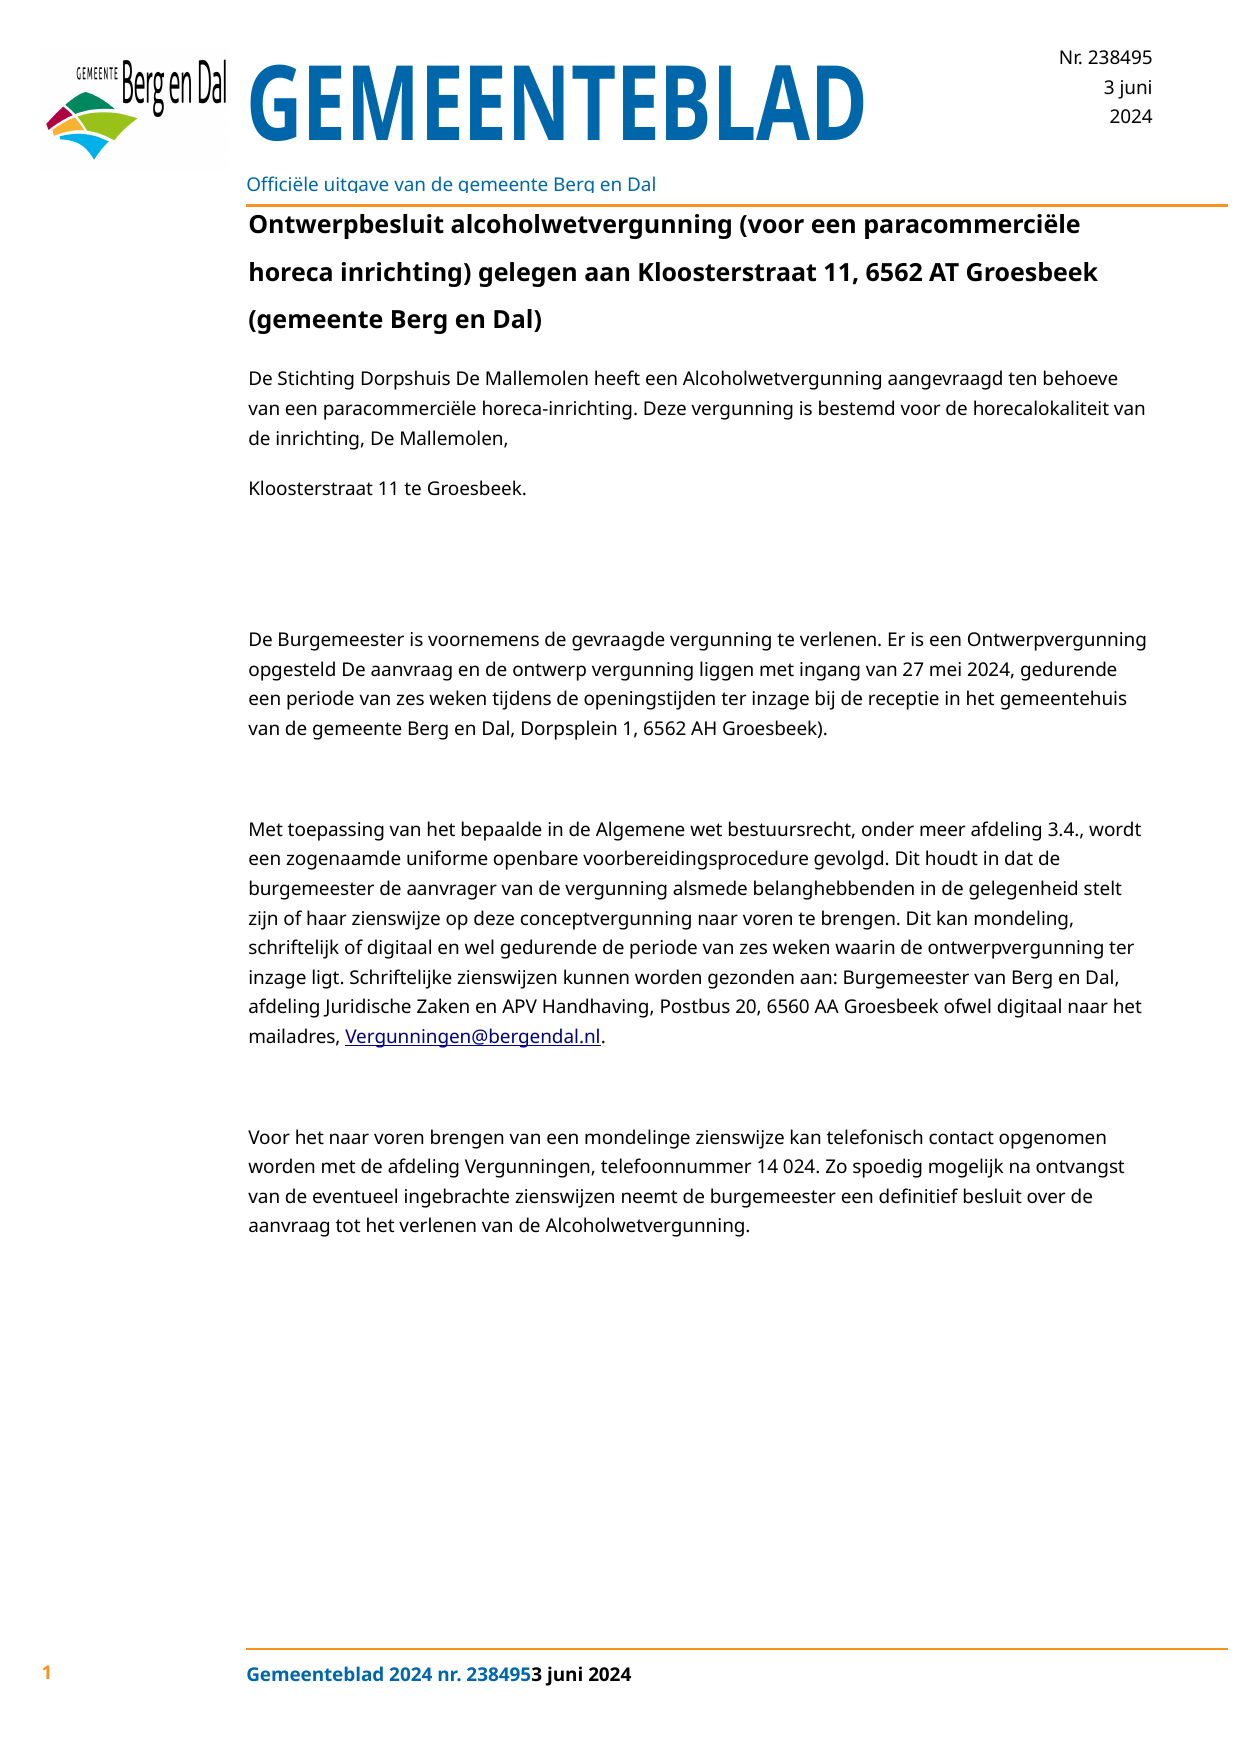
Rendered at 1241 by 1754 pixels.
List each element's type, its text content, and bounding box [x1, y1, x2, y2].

text De Burgemeester is voornemens de gevraagde vergunning te verlenen. Er is een Ontwerpvergunning opgesteld De aanvraag en de ontwerp vergunning liggen met ingang van 27 mei 2024, gedurende een periode van zes weken tijdens de openingstijden ter inzage bij de receptie in het gemeentehuis van de gemeente Berg en Dal, Dorpsplein 1, 6562 AH Groesbeek). [248, 626, 1152, 741]
text Voor het naar voren brengen van een mondelinge zienswijze kan telefonisch contact opgenomen worden met de afdeling Vergunningen, telefoonnummer 14 024. Zo spoedig mogelijk na ontvangst van de eventueel ingebrachte zienswijzen neemt de burgemeester een definitief besluit over de aanvraag tot het verlenen van de Alcoholwetvergunning. [248, 1124, 1152, 1238]
text Met toepassing van het bepaalde in de Algemene wet bestuursrecht, onder meer afdeling 3.4., wordt een zogenaamde uniforme openbare voorbereidingsprocedure gevolgd. Dit houdt in dat de burgemeester de aanvrager van de vergunning alsmede belanghebbenden in de gelegenheid stelt zijn of haar zienswijze op deze conceptvergunning naar voren te brengen. Dit kan mondeling, schriftelijk of digitaal en wel gedurende de periode van zes weken waarin de ontwerpvergunning ter inzage ligt. Schriftelijke zienswijzen kunnen worden gezonden aan: Burgemeester van Berg en Dal, afdeling Juridische Zaken en APV Handhaving, Postbus 20, 6560 AA Groesbeek ofwel digitaal naar het mailadres, Vergunningen@bergendal.nl. [248, 816, 1152, 1049]
text De Stichting Dorpshuis De Mallemolen heeft een Alcoholwetvergunning aangevraagd ten behoeve van een paracommerciële horeca-inrichting. Deze vergunning is bestemd voor de horecalokaliteit van de inrichting, De Mallemolen, [248, 366, 1152, 450]
text Ontwerpbesluit alcoholwetvergunning (voor een paracommerciële horeca inrichting) gelegen aan Kloosterstraat 11, 6562 AT Groesbeek (gemeente Berg en Dal) [248, 207, 1152, 336]
text Kloosterstraat 11 te Groesbeek. [248, 475, 1152, 501]
picture [41, 47, 231, 172]
